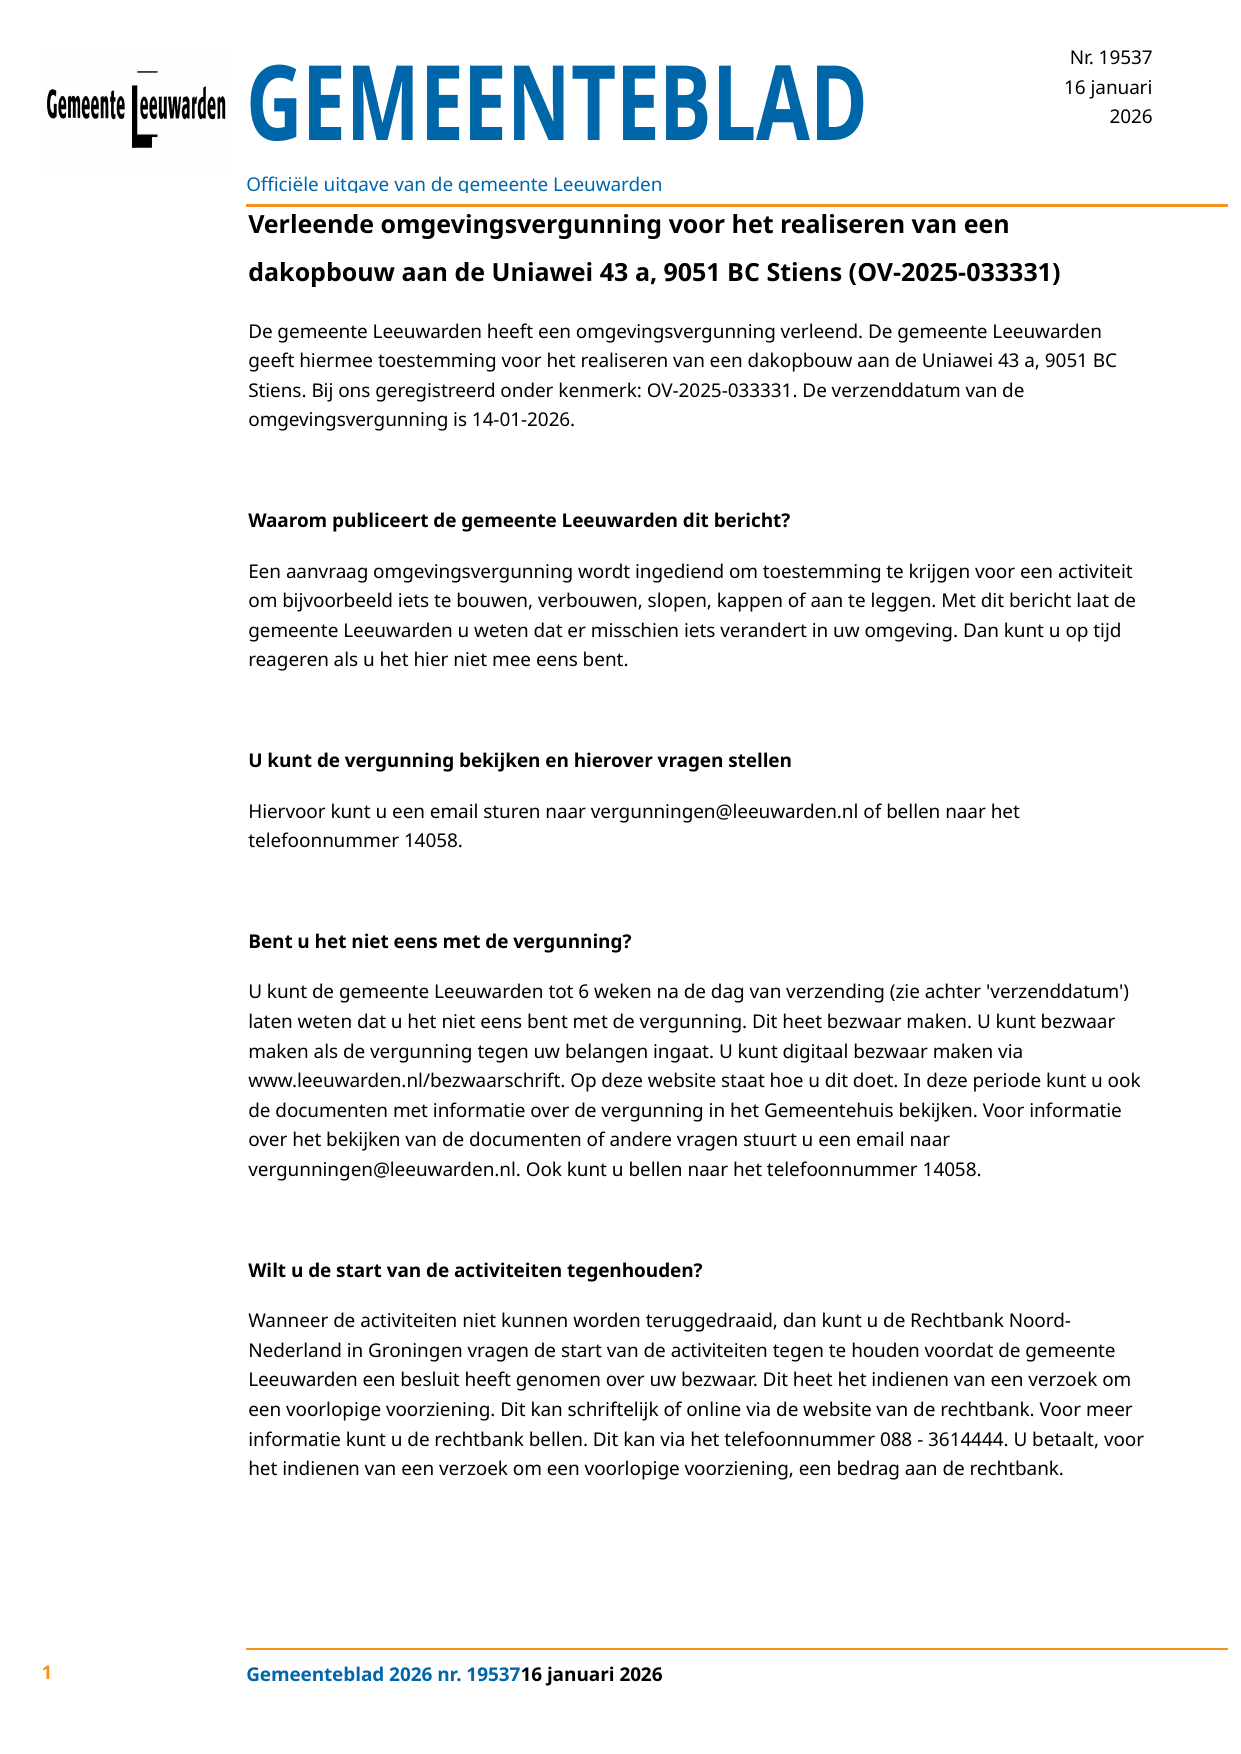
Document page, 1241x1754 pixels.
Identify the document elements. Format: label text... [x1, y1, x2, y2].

text Wanneer de activiteiten niet kunnen worden teruggedraaid, dan kunt u de Rechtbank Noord-Nederland in Groningen vragen de start van de activiteiten tegen te houden voordat de gemeente Leeuwarden een besluit heeft genomen over uw bezwaar. Dit heet het indienen van een verzoek om een voorlopige voorziening. Dit kan schriftelijk of online via de website van de rechtbank. Voor meer informatie kunt u de rechtbank bellen. Dit kan via het telefoonnummer 088 - 3614444. U betaalt, voor het indienen van een verzoek om een voorlopige voorziening, een bedrag aan de rechtbank. [248, 1307, 1152, 1481]
picture [41, 47, 231, 172]
text Een aanvraag omgevingsvergunning wordt ingediend om toestemming te krijgen voor een activiteit om bijvoorbeeld iets te bouwen, verbouwen, slopen, kappen of aan te leggen. Met dit bericht laat de gemeente Leeuwarden u weten dat er misschien iets verandert in uw omgeving. Dan kunt u op tijd reageren als u het hier niet mee eens bent. [248, 558, 1152, 672]
text Hiervoor kunt u een email sturen naar vergunningen@leeuwarden.nl of bellen naar het telefoonnummer 14058. [248, 798, 1152, 853]
text Verleende omgevingsvergunning voor het realiseren van een dakopbouw aan de Uniawei 43 a, 9051 BC Stiens (OV-2025-033331) [248, 207, 1152, 288]
text U kunt de vergunning bekijken en hierover vragen stellen [248, 747, 1152, 773]
text De gemeente Leeuwarden heeft een omgevingsvergunning verleend. De gemeente Leeuwarden geeft hiermee toestemming voor het realiseren van een dakopbouw aan de Uniawei 43 a, 9051 BC Stiens. Bij ons geregistreerd onder kenmerk: OV-2025-033331. De verzenddatum van de omgevingsvergunning is 14-01-2026. [248, 318, 1152, 432]
text U kunt de gemeente Leeuwarden tot 6 weken na de dag van verzending (zie achter 'verzenddatum') laten weten dat u het niet eens bent met de vergunning. Dit heet bezwaar maken. U kunt bezwaar maken als de vergunning tegen uw belangen ingaat. U kunt digitaal bezwaar maken via www.leeuwarden.nl/bezwaarschrift. Op deze website staat hoe u dit doet. In deze periode kunt u ook de documenten met informatie over de vergunning in het Gemeentehuis bekijken. Voor informatie over het bekijken van de documenten of andere vragen stuurt u een email naar vergunningen@leeuwarden.nl. Ook kunt u bellen naar het telefoonnummer 14058. [248, 979, 1152, 1182]
text Wilt u de start van de activiteiten tegenhouden? [248, 1257, 1152, 1283]
text Waarom publiceert de gemeente Leeuwarden dit bericht? [248, 507, 1152, 533]
text Bent u het niet eens met de vergunning? [248, 928, 1152, 954]
